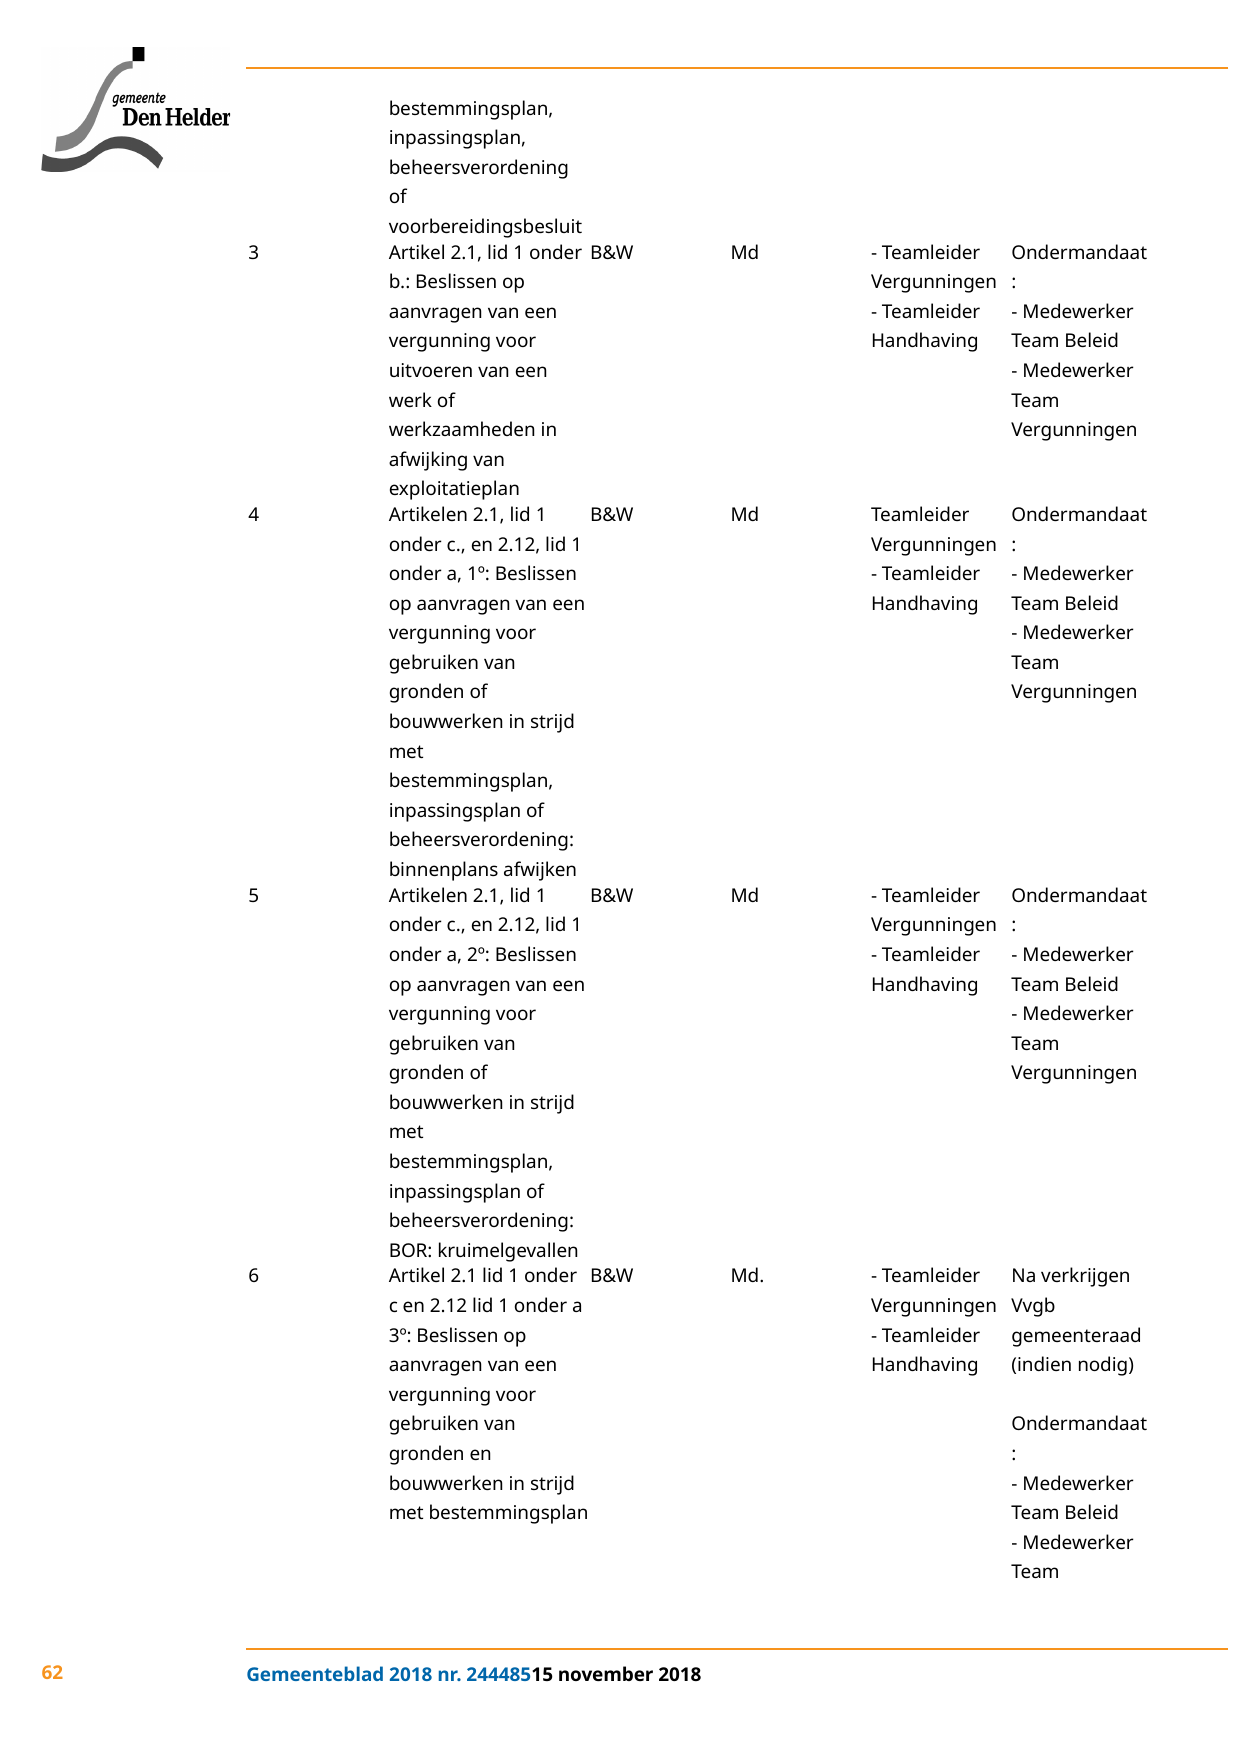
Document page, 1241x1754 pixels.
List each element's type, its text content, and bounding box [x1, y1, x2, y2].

table_cell Artikelen 2.1, lid 1 onder c., en 2.12, lid 1 onder a, 1º: Beslissen op aanvragen van een vergunning voor gebruiken van gronden of bouwwerken in strijd met bestemmingsplan, inpassingsplan of beheersverordening: binnenplans afwijken [389, 501, 590, 882]
table_cell B&W [590, 882, 730, 1263]
table_cell [871, 95, 1011, 239]
table_cell Md [730, 239, 871, 501]
table_cell B&W [590, 239, 730, 501]
table_cell - Teamleider Vergunningen - Teamleider Handhaving [871, 1263, 1011, 1584]
table_cell 4 [248, 501, 388, 882]
table_cell [248, 95, 388, 239]
table_cell [590, 95, 730, 239]
table_cell B&W [590, 1263, 730, 1584]
table_cell - Teamleider Vergunningen - Teamleider Handhaving [871, 239, 1011, 501]
table_cell B&W [590, 501, 730, 882]
table_cell Ondermandaat: - Medewerker Team Beleid - Medewerker Team Vergunningen [1011, 239, 1152, 501]
table_cell Md. [730, 1263, 871, 1584]
table_cell Teamleider Vergunningen - Teamleider Handhaving [871, 501, 1011, 882]
picture [41, 47, 231, 172]
table_cell 3 [248, 239, 388, 501]
table_cell Md [730, 501, 871, 882]
table_cell Ondermandaat: - Medewerker Team Beleid - Medewerker Team Vergunningen [1011, 501, 1152, 882]
table_cell Artikelen 2.1, lid 1 onder c., en 2.12, lid 1 onder a, 2º: Beslissen op aanvragen van een vergunning voor gebruiken van gronden of bouwwerken in strijd met bestemmingsplan, inpassingsplan of beheersverordening: BOR: kruimelgevallen [389, 882, 590, 1263]
table_cell [1011, 95, 1152, 239]
table_cell bestemmingsplan, inpassingsplan, beheersverordening of voorbereidingsbesluit [389, 95, 590, 239]
table_cell Artikel 2.1, lid 1 onder b.: Beslissen op aanvragen van een vergunning voor uitvoeren van een werk of werkzaamheden in afwijking van exploitatieplan [389, 239, 590, 501]
table_cell Artikel 2.1 lid 1 onder c en 2.12 lid 1 onder a 3º: Beslissen op aanvragen van een vergunning voor gebruiken van gronden en bouwwerken in strijd met bestemmingsplan [389, 1263, 590, 1584]
table_cell Na verkrijgen Vvgb gemeenteraad (indien nodig) Ondermandaat: - Medewerker Team Beleid - Medewerker Team [1011, 1263, 1152, 1584]
table_cell Md [730, 882, 871, 1263]
table_cell [730, 95, 871, 239]
table_cell 6 [248, 1263, 388, 1584]
table_cell - Teamleider Vergunningen - Teamleider Handhaving [871, 882, 1011, 1263]
table_cell Ondermandaat: - Medewerker Team Beleid - Medewerker Team Vergunningen [1011, 882, 1152, 1263]
table_cell 5 [248, 882, 388, 1263]
